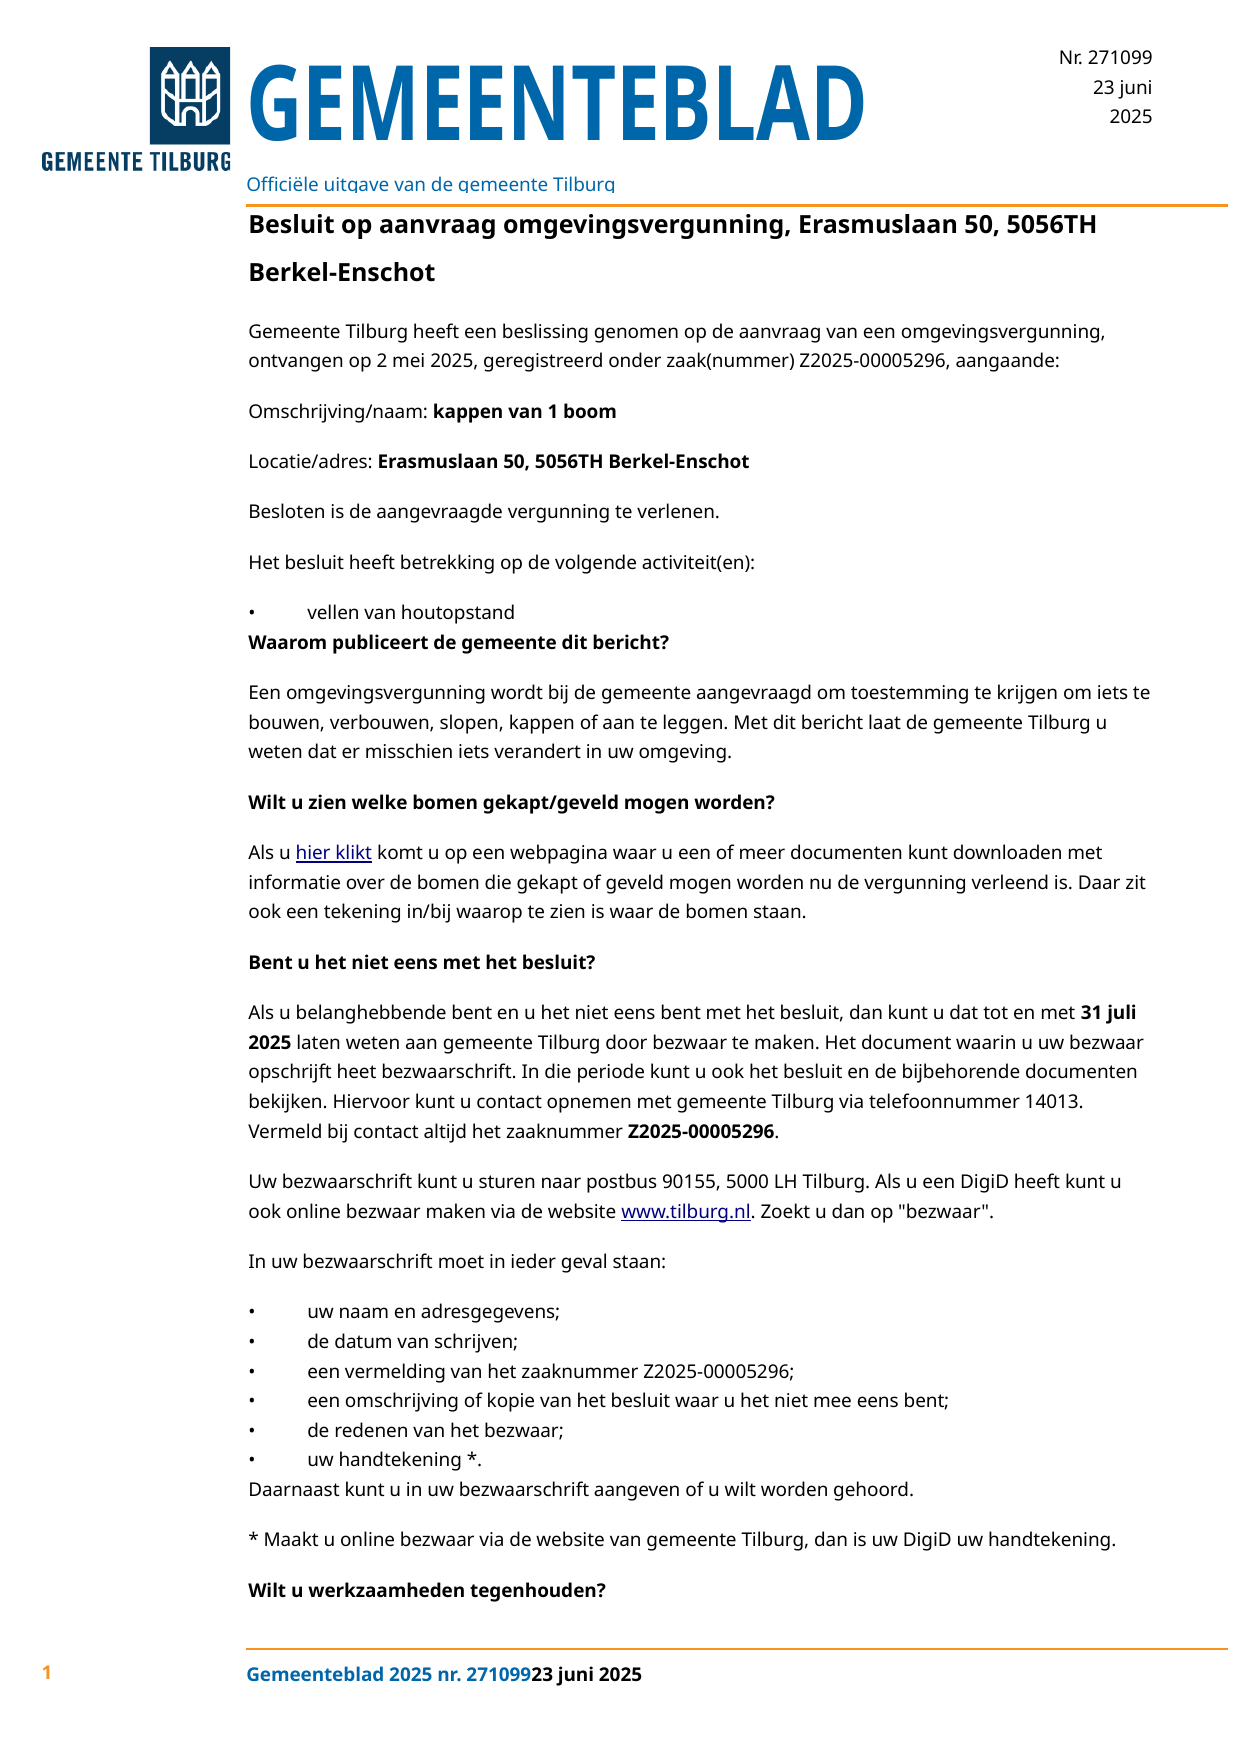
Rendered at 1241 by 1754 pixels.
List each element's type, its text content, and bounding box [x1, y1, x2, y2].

text Besloten is de aangevraagde vergunning te verlenen. [248, 499, 1152, 524]
text Bent u het niet eens met het besluit? [248, 949, 1152, 975]
text Als u belanghebbende bent en u het niet eens bent met het besluit, dan kunt u dat tot en met 31 juli 2025 laten weten aan gemeente Tilburg door bezwaar te maken. Het document waarin u uw bezwaar opschrijft heet bezwaarschrift. In die periode kunt u ook het besluit en de bijbehorende documenten bekijken. Hiervoor kunt u contact opnemen met gemeente Tilburg via telefoonnummer 14013. Vermeld bij contact altijd het zaaknummer Z2025-00005296. [248, 999, 1152, 1144]
text In uw bezwaarschrift moet in ieder geval staan: [248, 1248, 1152, 1274]
text Een omgevingsvergunning wordt bij de gemeente aangevraagd om toestemming te krijgen om iets te bouwen, verbouwen, slopen, kappen of aan te leggen. Met dit bericht laat de gemeente Tilburg u weten dat er misschien iets verandert in uw omgeving. [248, 679, 1152, 764]
text Als u hier klikt komt u op een webpagina waar u een of meer documenten kunt downloaden met informatie over de bomen die gekapt of geveld mogen worden nu de vergunning verleend is. Daar zit ook een tekening in/bij waarop te zien is waar de bomen staan. [248, 839, 1152, 924]
text * Maakt u online bezwaar via de website van gemeente Tilburg, dan is uw DigiD uw handtekening. [248, 1527, 1152, 1552]
text Het besluit heeft betrekking op de volgende activiteit(en): [248, 549, 1152, 575]
text Waarom publiceert de gemeente dit bericht? [248, 629, 1152, 655]
text Omschrijving/naam: kappen van 1 boom [248, 398, 1152, 424]
list vellen van houtopstand [248, 599, 1152, 625]
list de redenen van het bezwaar; [248, 1417, 1152, 1443]
text Uw bezwaarschrift kunt u sturen naar postbus 90155, 5000 LH Tilburg. Als u een DigiD heeft kunt u ook online bezwaar maken via de website www.tilburg.nl. Zoekt u dan op "bezwaar". [248, 1168, 1152, 1224]
list uw naam en adresgegevens; [248, 1299, 1152, 1324]
list een vermelding van het zaaknummer Z2025-00005296; [248, 1358, 1152, 1384]
picture [41, 47, 231, 172]
text Daarnaast kunt u in uw bezwaarschrift aangeven of u wilt worden gehoord. [248, 1476, 1152, 1502]
list uw handtekening *. [248, 1447, 1152, 1472]
text Wilt u zien welke bomen gekapt/geveld mogen worden? [248, 789, 1152, 815]
list de datum van schrijven; [248, 1328, 1152, 1354]
list een omschrijving of kopie van het besluit waar u het niet mee eens bent; [248, 1387, 1152, 1413]
text Besluit op aanvraag omgevingsvergunning, Erasmuslaan 50, 5056TH Berkel-Enschot [248, 207, 1152, 288]
text Gemeente Tilburg heeft een beslissing genomen op de aanvraag van een omgevingsvergunning, ontvangen op 2 mei 2025, geregistreerd onder zaak(nummer) Z2025-00005296, aangaande: [248, 318, 1152, 373]
text Locatie/adres: Erasmuslaan 50, 5056TH Berkel-Enschot [248, 448, 1152, 474]
text Wilt u werkzaamheden tegenhouden? [248, 1577, 1152, 1603]
